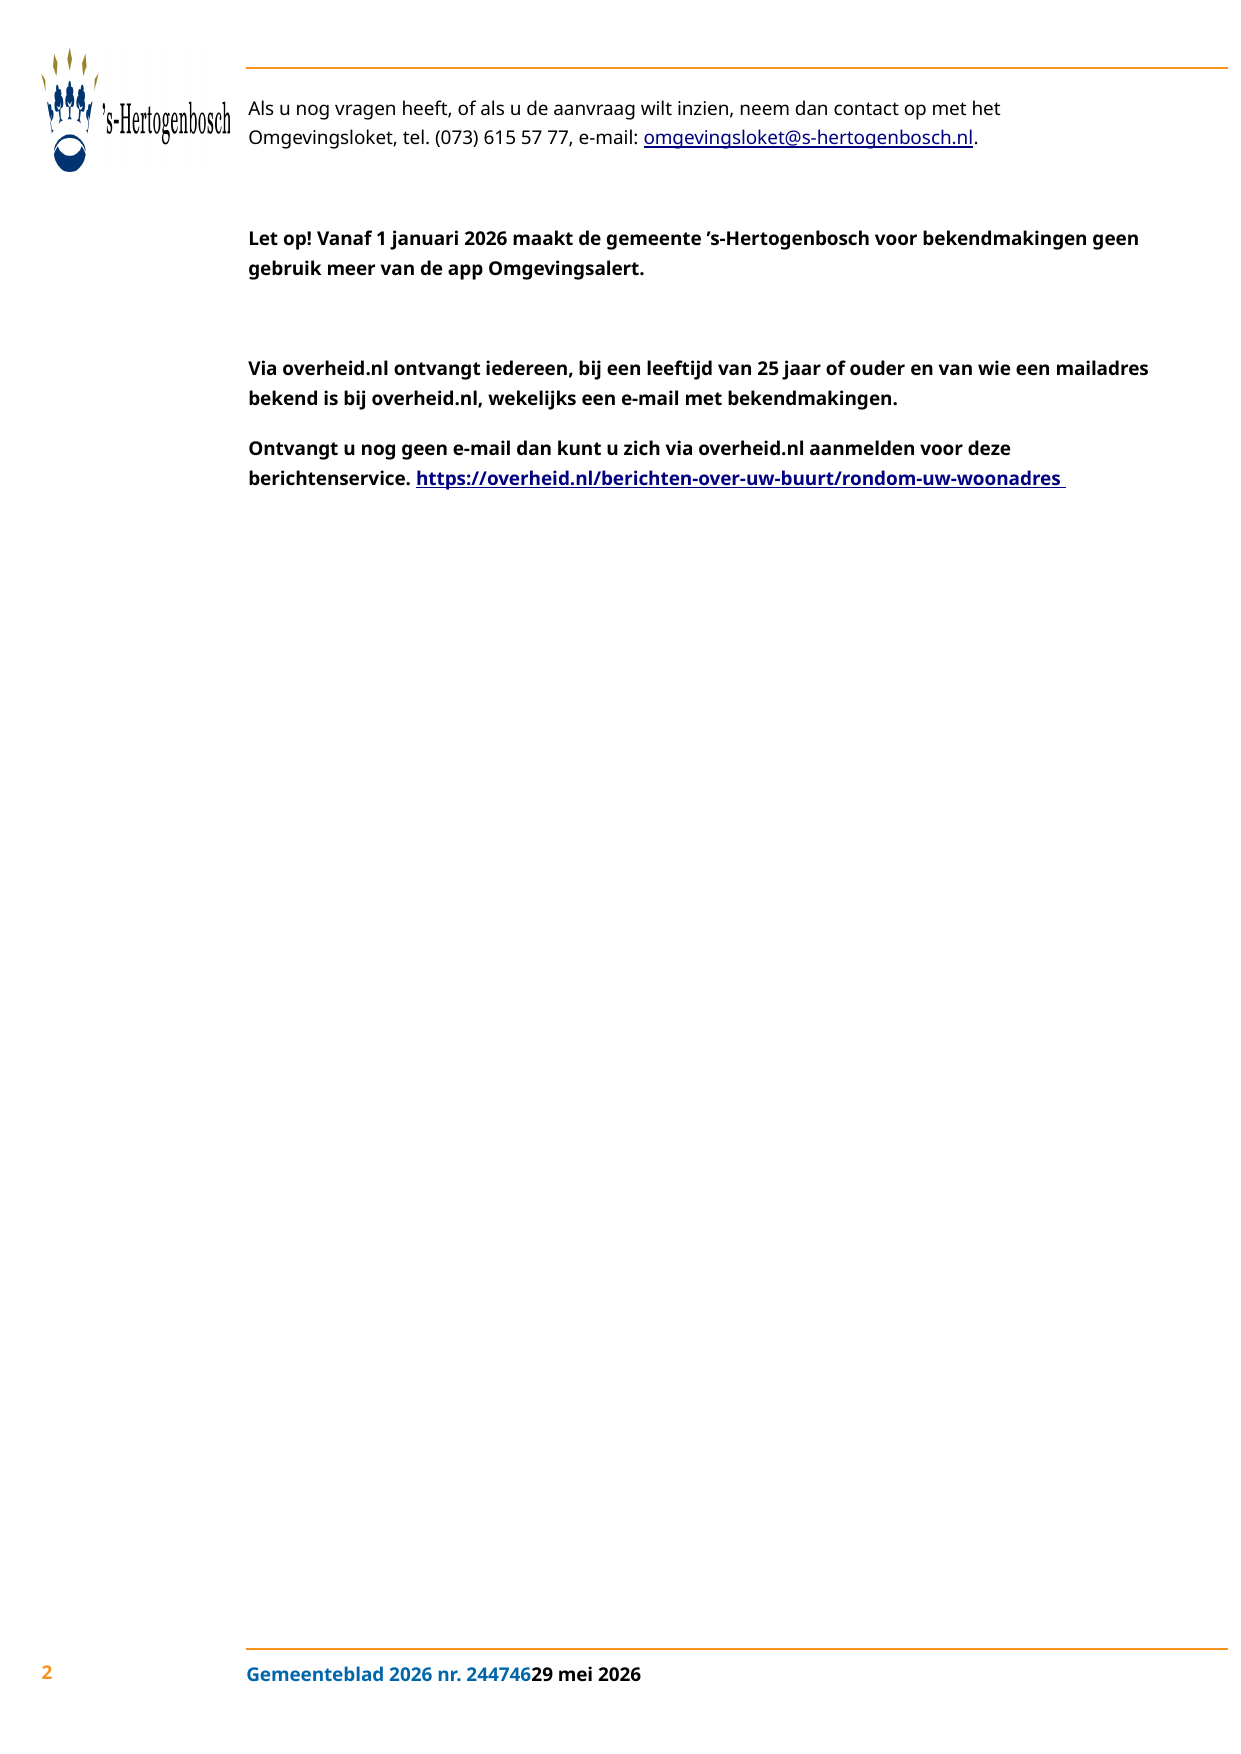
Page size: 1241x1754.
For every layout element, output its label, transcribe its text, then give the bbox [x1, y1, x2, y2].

text Via overheid.nl ontvangt iedereen, bij een leeftijd van 25 jaar of ouder en van wie een mailadres bekend is bij overheid.nl, wekelijks een e-mail met bekendmakingen. [248, 356, 1152, 411]
text Als u nog vragen heeft, of als u de aanvraag wilt inzien, neem dan contact op met het Omgevingsloket, tel. (073) 615 57 77, e-mail: omgevingsloket@s-hertogenbosch.nl. [248, 95, 1152, 150]
text Ontvangt u nog geen e-mail dan kunt u zich via overheid.nl aanmelden voor deze berichtenservice. https://overheid.nl/berichten-over-uw-buurt/rondom-uw-woonadres [248, 436, 1152, 491]
picture [41, 47, 231, 172]
text Let op! Vanaf 1 januari 2026 maakt de gemeente ’s-Hertogenbosch voor bekendmakingen geen gebruik meer van de app Omgevingsalert. [248, 225, 1152, 281]
